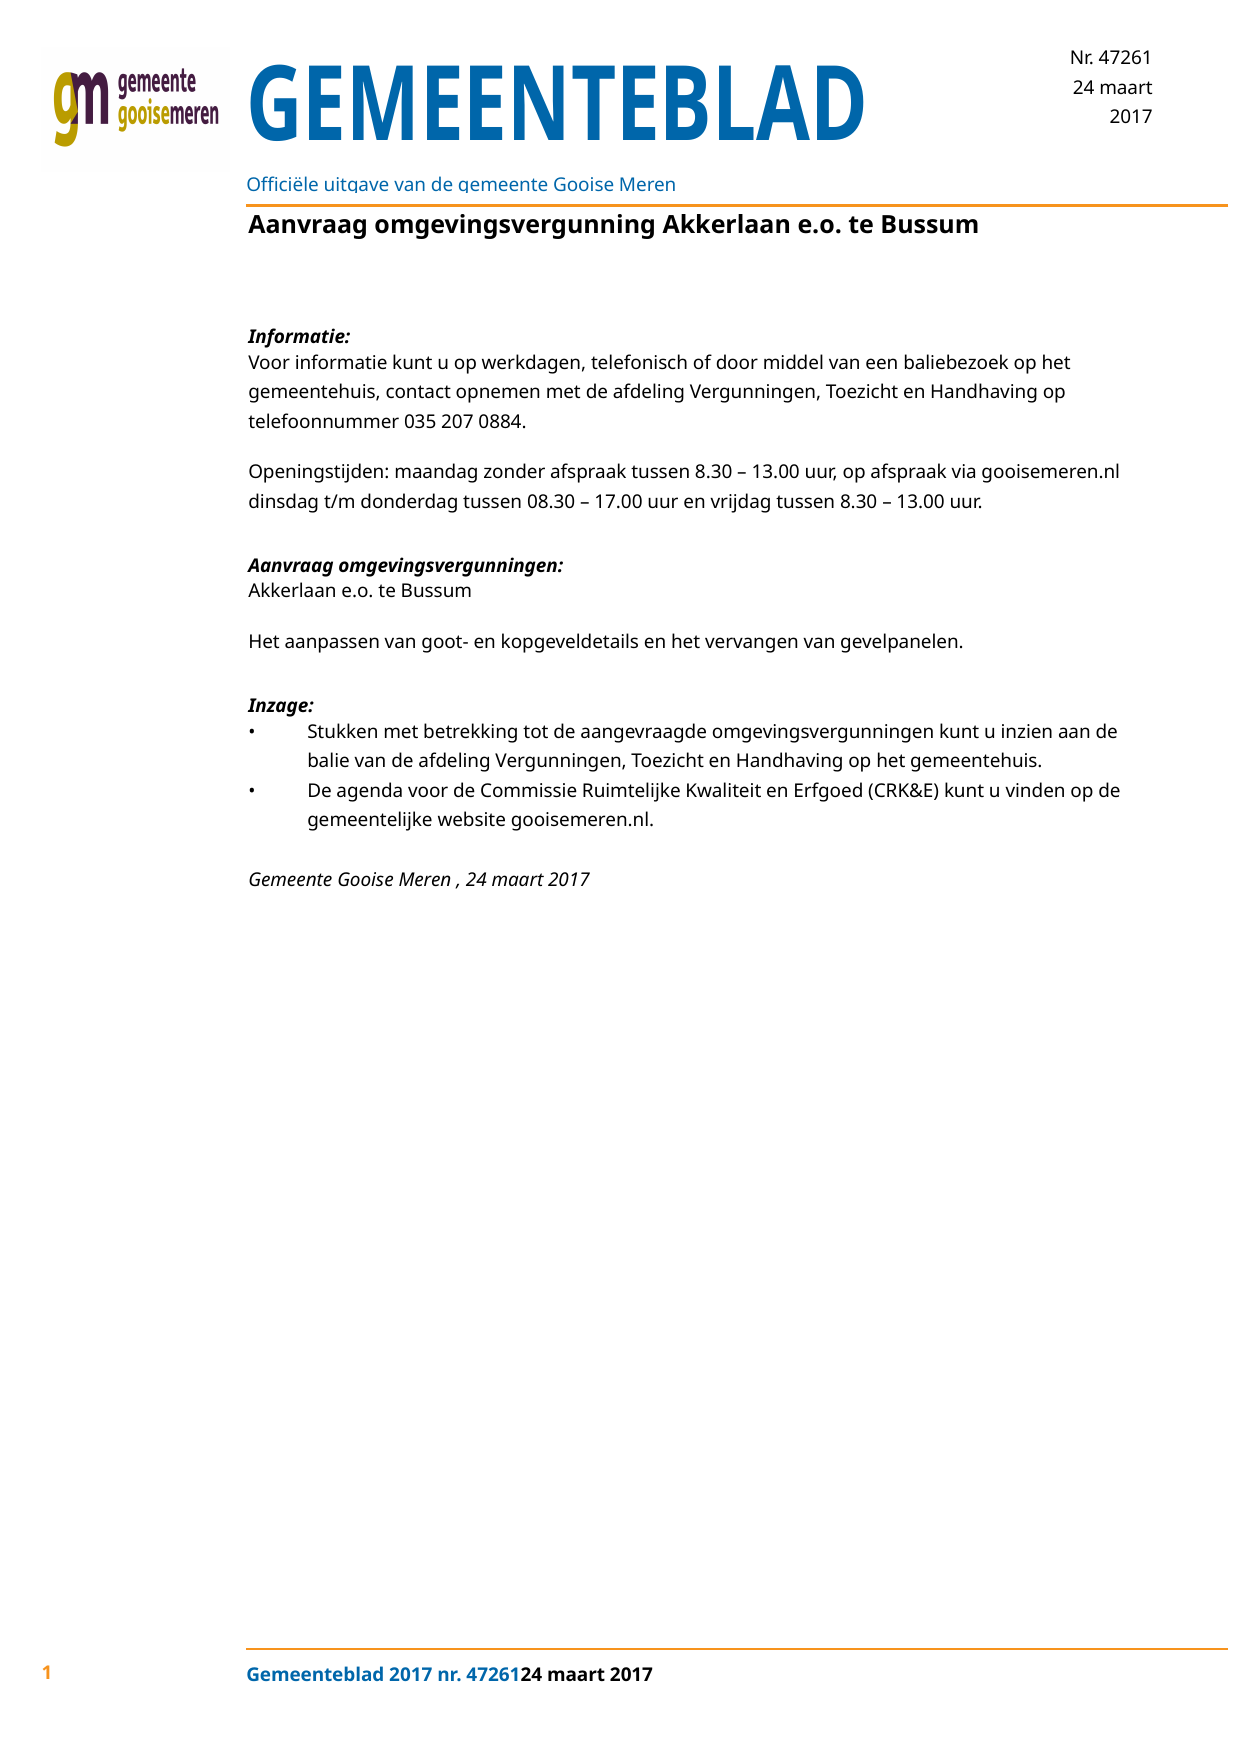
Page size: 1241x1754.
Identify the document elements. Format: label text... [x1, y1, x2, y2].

text Het aanpassen van goot- en kopgeveldetails en het vervangen van gevelpanelen. [248, 628, 1152, 654]
text Inzage: [248, 692, 1152, 718]
text Akkerlaan e.o. te Bussum [248, 578, 1152, 603]
text Openingstijden: maandag zonder afspraak tussen 8.30 – 13.00 uur, op afspraak via gooisemeren.nl dinsdag t/m donderdag tussen 08.30 – 17.00 uur en vrijdag tussen 8.30 – 13.00 uur. [248, 458, 1152, 514]
text Gemeente Gooise Meren , 24 maart 2017 [248, 866, 1152, 891]
text Aanvraag omgevingsvergunningen: [248, 552, 1152, 578]
list Stukken met betrekking tot de aangevraagde omgevingsvergunningen kunt u inzien aan de balie van de afdeling Vergunningen, Toezicht en Handhaving op het gemeentehuis. [248, 718, 1152, 773]
picture [41, 47, 231, 172]
text Voor informatie kunt u op werkdagen, telefonisch of door middel van een baliebezoek op het gemeentehuis, contact opnemen met de afdeling Vergunningen, Toezicht en Handhaving op telefoonnummer 035 207 0884. [248, 349, 1152, 434]
text Informatie: [248, 323, 1152, 349]
text Aanvraag omgevingsvergunning Akkerlaan e.o. te Bussum [248, 207, 1152, 241]
list De agenda voor de Commissie Ruimtelijke Kwaliteit en Erfgoed (CRK&E) kunt u vinden op de gemeentelijke website gooisemeren.nl. [248, 777, 1152, 832]
